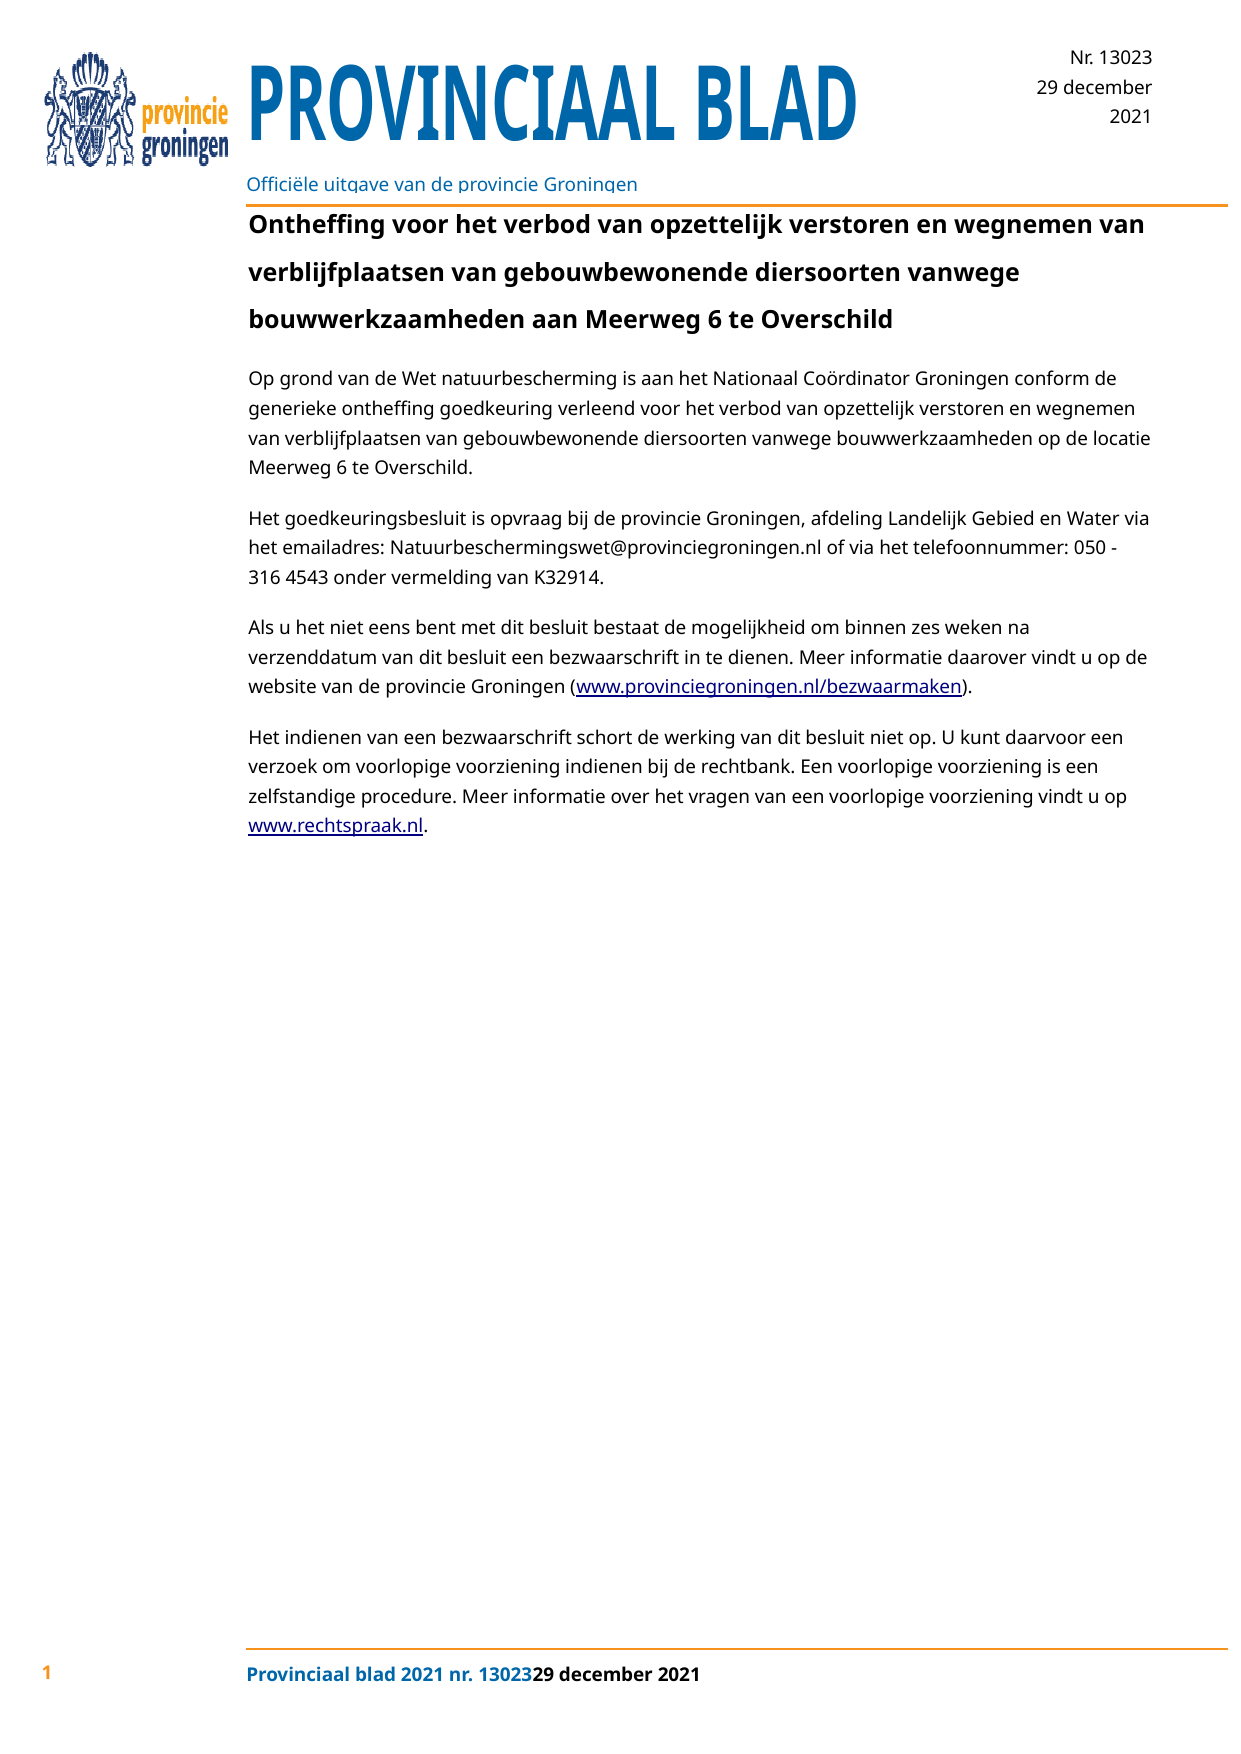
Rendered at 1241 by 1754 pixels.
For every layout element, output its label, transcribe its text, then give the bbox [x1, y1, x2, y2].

text Op grond van de Wet natuurbescherming is aan het Nationaal Coördinator Groningen conform de generieke ontheffing goedkeuring verleend voor het verbod van opzettelijk verstoren en wegnemen van verblijfplaatsen van gebouwbewonende diersoorten vanwege bouwwerkzaamheden op de locatie Meerweg 6 te Overschild. [248, 366, 1152, 480]
picture [41, 47, 231, 172]
text Ontheffing voor het verbod van opzettelijk verstoren en wegnemen van verblijfplaatsen van gebouwbewonende diersoorten vanwege bouwwerkzaamheden aan Meerweg 6 te Overschild [248, 207, 1152, 336]
text Het goedkeuringsbesluit is opvraag bij de provincie Groningen, afdeling Landelijk Gebied en Water via het emailadres: Natuurbeschermingswet@provinciegroningen.nl of via het telefoonnummer: 050 - 316 4543 onder vermelding van K32914. [248, 505, 1152, 589]
text Het indienen van een bezwaarschrift schort de werking van dit besluit niet op. U kunt daarvoor een verzoek om voorlopige voorziening indienen bij de rechtbank. Een voorlopige voorziening is een zelfstandige procedure. Meer informatie over het vragen van een voorlopige voorziening vindt u op www.rechtspraak.nl. [248, 724, 1152, 838]
text Als u het niet eens bent met dit besluit bestaat de mogelijkheid om binnen zes weken na verzenddatum van dit besluit een bezwaarschrift in te dienen. Meer informatie daarover vindt u op de website van de provincie Groningen (www.provinciegroningen.nl/bezwaarmaken). [248, 614, 1152, 699]
